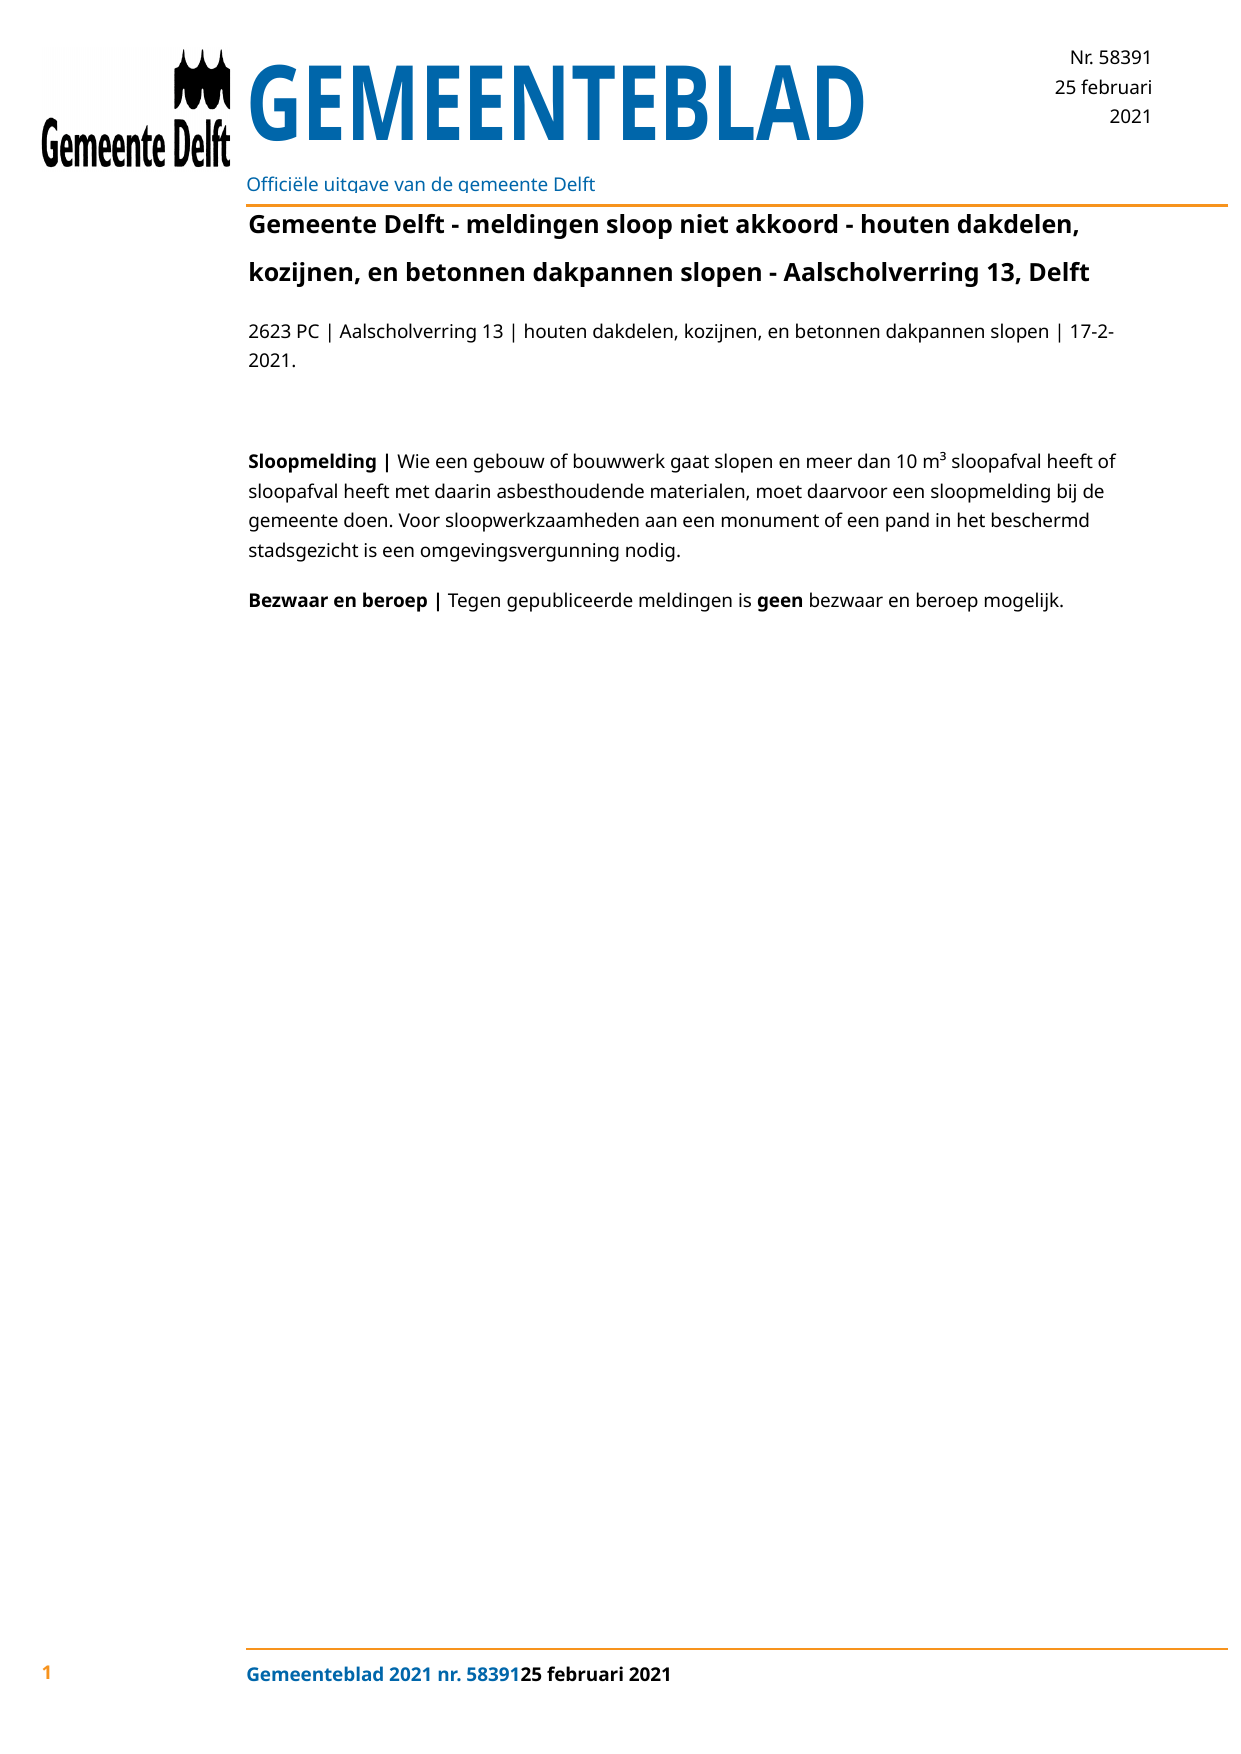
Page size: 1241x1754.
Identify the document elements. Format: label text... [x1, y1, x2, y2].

text 2623 PC | Aalscholverring 13 | houten dakdelen, kozijnen, en betonnen dakpannen slopen | 17-2-2021. [248, 318, 1152, 373]
picture [41, 47, 231, 172]
text Gemeente Delft - meldingen sloop niet akkoord - houten dakdelen, kozijnen, en betonnen dakpannen slopen - Aalscholverring 13, Delft [248, 207, 1152, 288]
text Sloopmelding | Wie een gebouw of bouwwerk gaat slopen en meer dan 10 m³ sloopafval heeft of sloopafval heeft met daarin asbesthoudende materialen, moet daarvoor een sloopmelding bij de gemeente doen. Voor sloopwerkzaamheden aan een monument of een pand in het beschermd stadsgezicht is een omgevingsvergunning nodig. [248, 448, 1152, 563]
text Bezwaar en beroep | Tegen gepubliceerde meldingen is geen bezwaar en beroep mogelijk. [248, 587, 1152, 613]
